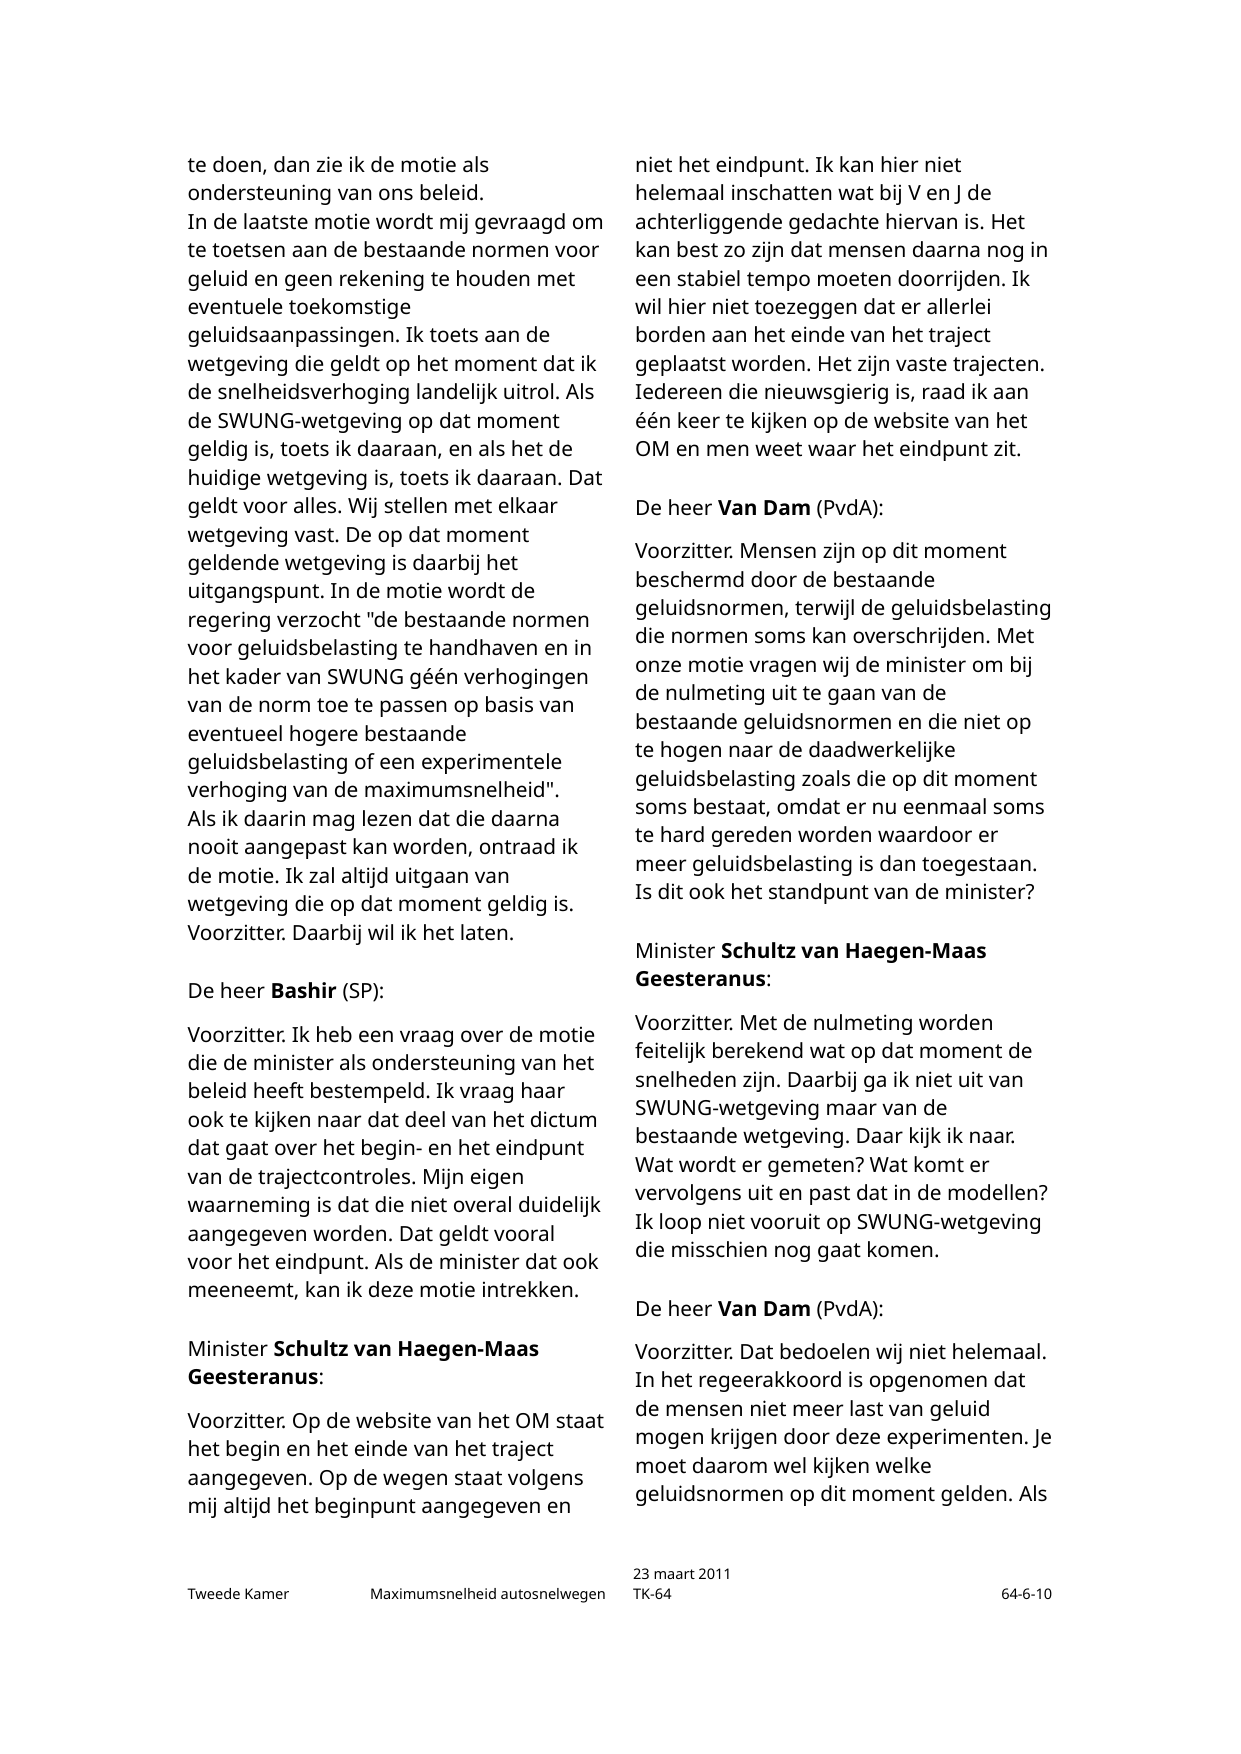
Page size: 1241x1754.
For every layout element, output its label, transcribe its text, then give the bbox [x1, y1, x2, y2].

text Minister Schultz van Haegen-Maas Geesteranus: [187, 1334, 605, 1391]
text Voorzitter. Daarbij wil ik het laten. [187, 918, 605, 946]
text Minister Schultz van Haegen-Maas Geesteranus: [635, 936, 1053, 993]
text Voorzitter. Dat bedoelen wij niet helemaal. In het regeerakkoord is opgenomen dat de mensen niet meer last van geluid mogen krijgen door deze experimenten. Je moet daarom wel kijken welke geluidsnormen op dit moment gelden. Als [635, 1337, 1053, 1508]
text Voorzitter. Op de website van het OM staat het begin en het einde van het traject aangegeven. Op de wegen staat volgens mij altijd het beginpunt aangegeven en [187, 1406, 605, 1520]
text De heer Van Dam (PvdA): [635, 493, 1053, 521]
text niet het eindpunt. Ik kan hier niet helemaal inschatten wat bij V en J de achterliggende gedachte hiervan is. Het kan best zo zijn dat mensen daarna nog in een stabiel tempo moeten doorrijden. Ik wil hier niet toezeggen dat er allerlei borden aan het einde van het traject geplaatst worden. Het zijn vaste trajecten. Iedereen die nieuwsgierig is, raad ik aan één keer te kijken op de website van het OM en men weet waar het eindpunt zit. [635, 150, 1053, 463]
text Voorzitter. Ik heb een vraag over de motie die de minister als ondersteuning van het beleid heeft bestempeld. Ik vraag haar ook te kijken naar dat deel van het dictum dat gaat over het begin- en het eindpunt van de trajectcontroles. Mijn eigen waarneming is dat die niet overal duidelijk aangegeven worden. Dat geldt vooral voor het eindpunt. Als de minister dat ook meeneemt, kan ik deze motie intrekken. [187, 1020, 605, 1304]
text De heer Van Dam (PvdA): [635, 1294, 1053, 1322]
text Voorzitter. Mensen zijn op dit moment beschermd door de bestaande geluidsnormen, terwijl de geluidsbelasting die normen soms kan overschrijden. Met onze motie vragen wij de minister om bij de nulmeting uit te gaan van de bestaande geluidsnormen en die niet op te hogen naar de daadwerkelijke geluidsbelasting zoals die op dit moment soms bestaat, omdat er nu eenmaal soms te hard gereden worden waardoor er meer geluidsbelasting is dan toegestaan. Is dit ook het standpunt van de minister? [635, 536, 1053, 906]
text De heer Bashir (SP): [187, 976, 605, 1005]
text Voorzitter. Met de nulmeting worden feitelijk berekend wat op dat moment de snelheden zijn. Daarbij ga ik niet uit van SWUNG-wetgeving maar van de bestaande wetgeving. Daar kijk ik naar. Wat wordt er gemeten? Wat komt er vervolgens uit en past dat in de modellen? Ik loop niet vooruit op SWUNG-wetgeving die misschien nog gaat komen. [635, 1008, 1053, 1264]
text te doen, dan zie ik de motie als ondersteuning van ons beleid. [187, 150, 605, 207]
text In de laatste motie wordt mij gevraagd om te toetsen aan de bestaande normen voor geluid en geen rekening te houden met eventuele toekomstige geluidsaanpassingen. Ik toets aan de wetgeving die geldt op het moment dat ik de snelheidsverhoging landelijk uitrol. Als de SWUNG-wetgeving op dat moment geldig is, toets ik daaraan, en als het de huidige wetgeving is, toets ik daaraan. Dat geldt voor alles. Wij stellen met elkaar wetgeving vast. De op dat moment geldende wetgeving is daarbij het uitgangspunt. In de motie wordt de regering verzocht "de bestaande normen voor geluidsbelasting te handhaven en in het kader van SWUNG géén verhogingen van de norm toe te passen op basis van eventueel hogere bestaande geluidsbelasting of een experimentele verhoging van de maximumsnelheid". [187, 207, 605, 804]
text Als ik daarin mag lezen dat die daarna nooit aangepast kan worden, ontraad ik de motie. Ik zal altijd uitgaan van wetgeving die op dat moment geldig is. [187, 804, 605, 918]
